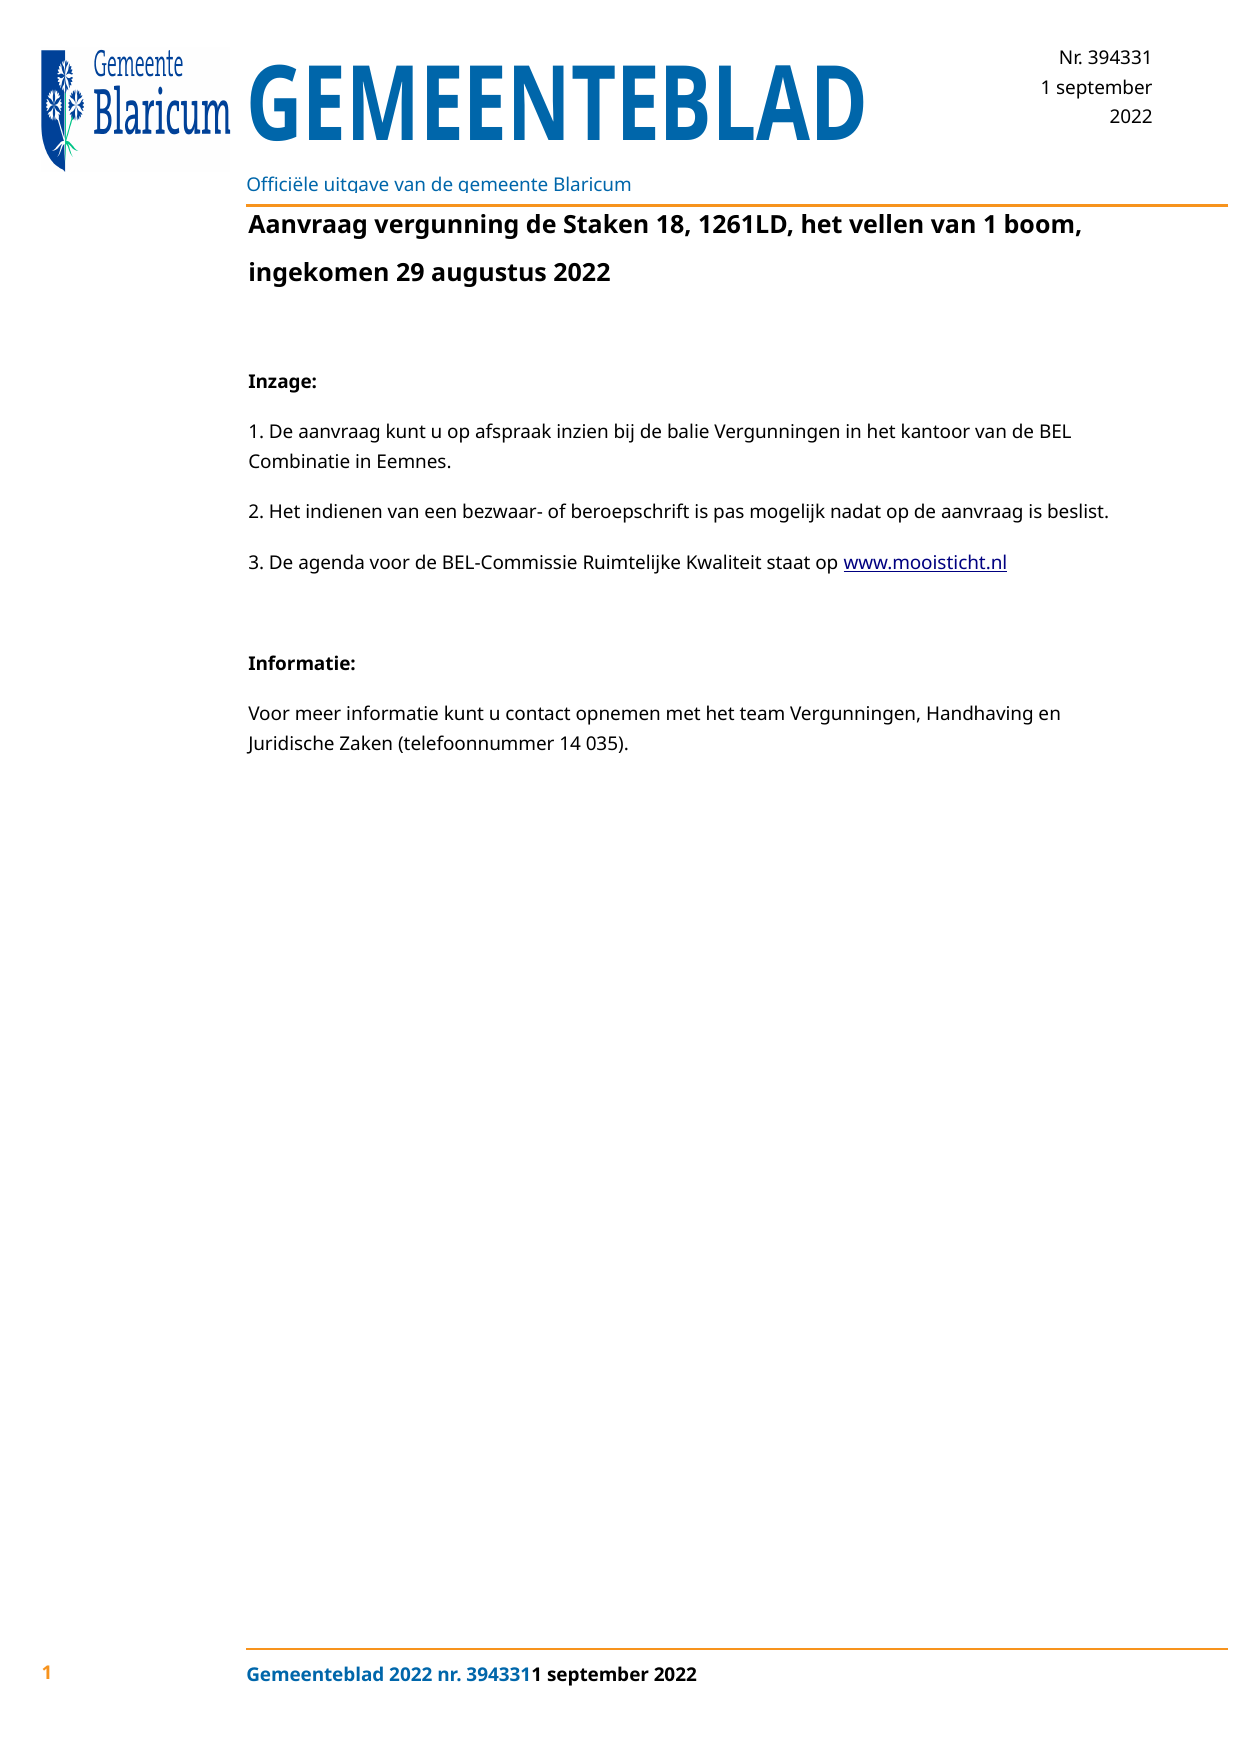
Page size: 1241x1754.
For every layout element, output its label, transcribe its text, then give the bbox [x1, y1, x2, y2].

text 1. De aanvraag kunt u op afspraak inzien bij de balie Vergunningen in het kantoor van de BEL Combinatie in Eemnes. [248, 419, 1152, 474]
text Informatie: [248, 650, 1152, 676]
picture [41, 47, 231, 172]
text 3. De agenda voor de BEL-Commissie Ruimtelijke Kwaliteit staat op www.mooisticht.nl [248, 549, 1152, 575]
text 2. Het indienen van een bezwaar- of beroepschrift is pas mogelijk nadat op de aanvraag is beslist. [248, 499, 1152, 524]
text Aanvraag vergunning de Staken 18, 1261LD, het vellen van 1 boom, ingekomen 29 augustus 2022 [248, 207, 1152, 288]
text Inzage: [248, 368, 1152, 394]
text Voor meer informatie kunt u contact opnemen met het team Vergunningen, Handhaving en Juridische Zaken (telefoonnummer 14 035). [248, 700, 1152, 756]
